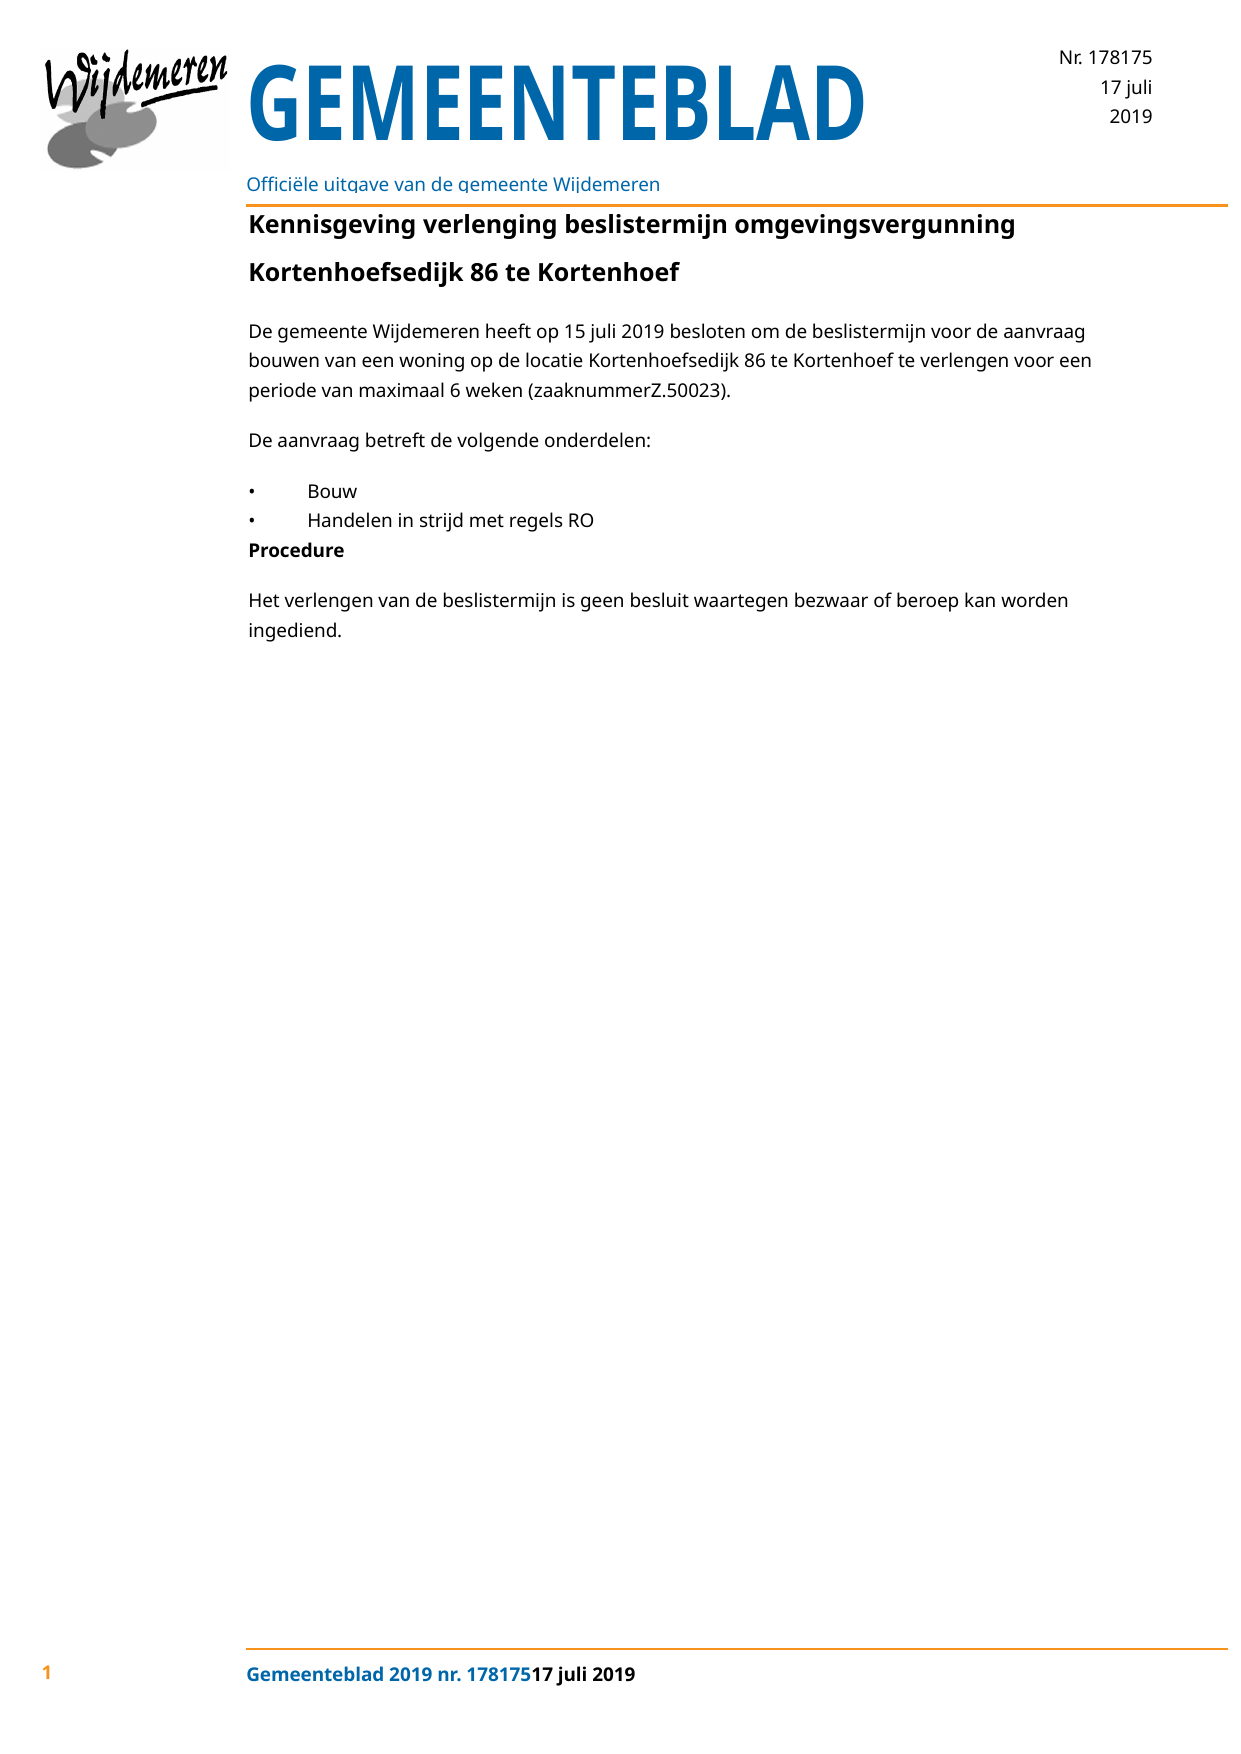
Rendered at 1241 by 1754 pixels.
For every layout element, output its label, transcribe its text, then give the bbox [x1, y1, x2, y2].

text De aanvraag betreft de volgende onderdelen: [248, 427, 1152, 453]
text Het verlengen van de beslistermijn is geen besluit waartegen bezwaar of beroep kan worden ingediend. [248, 587, 1152, 643]
picture [41, 47, 231, 172]
list Handelen in strijd met regels RO [248, 507, 1152, 533]
text Kennisgeving verlenging beslistermijn omgevingsvergunning Kortenhoefsedijk 86 te Kortenhoef [248, 207, 1152, 288]
list Bouw [248, 478, 1152, 504]
text De gemeente Wijdemeren heeft op 15 juli 2019 besloten om de beslistermijn voor de aanvraag bouwen van een woning op de locatie Kortenhoefsedijk 86 te Kortenhoef te verlengen voor een periode van maximaal 6 weken (zaaknummerZ.50023). [248, 318, 1152, 403]
text Procedure [248, 537, 1152, 563]
